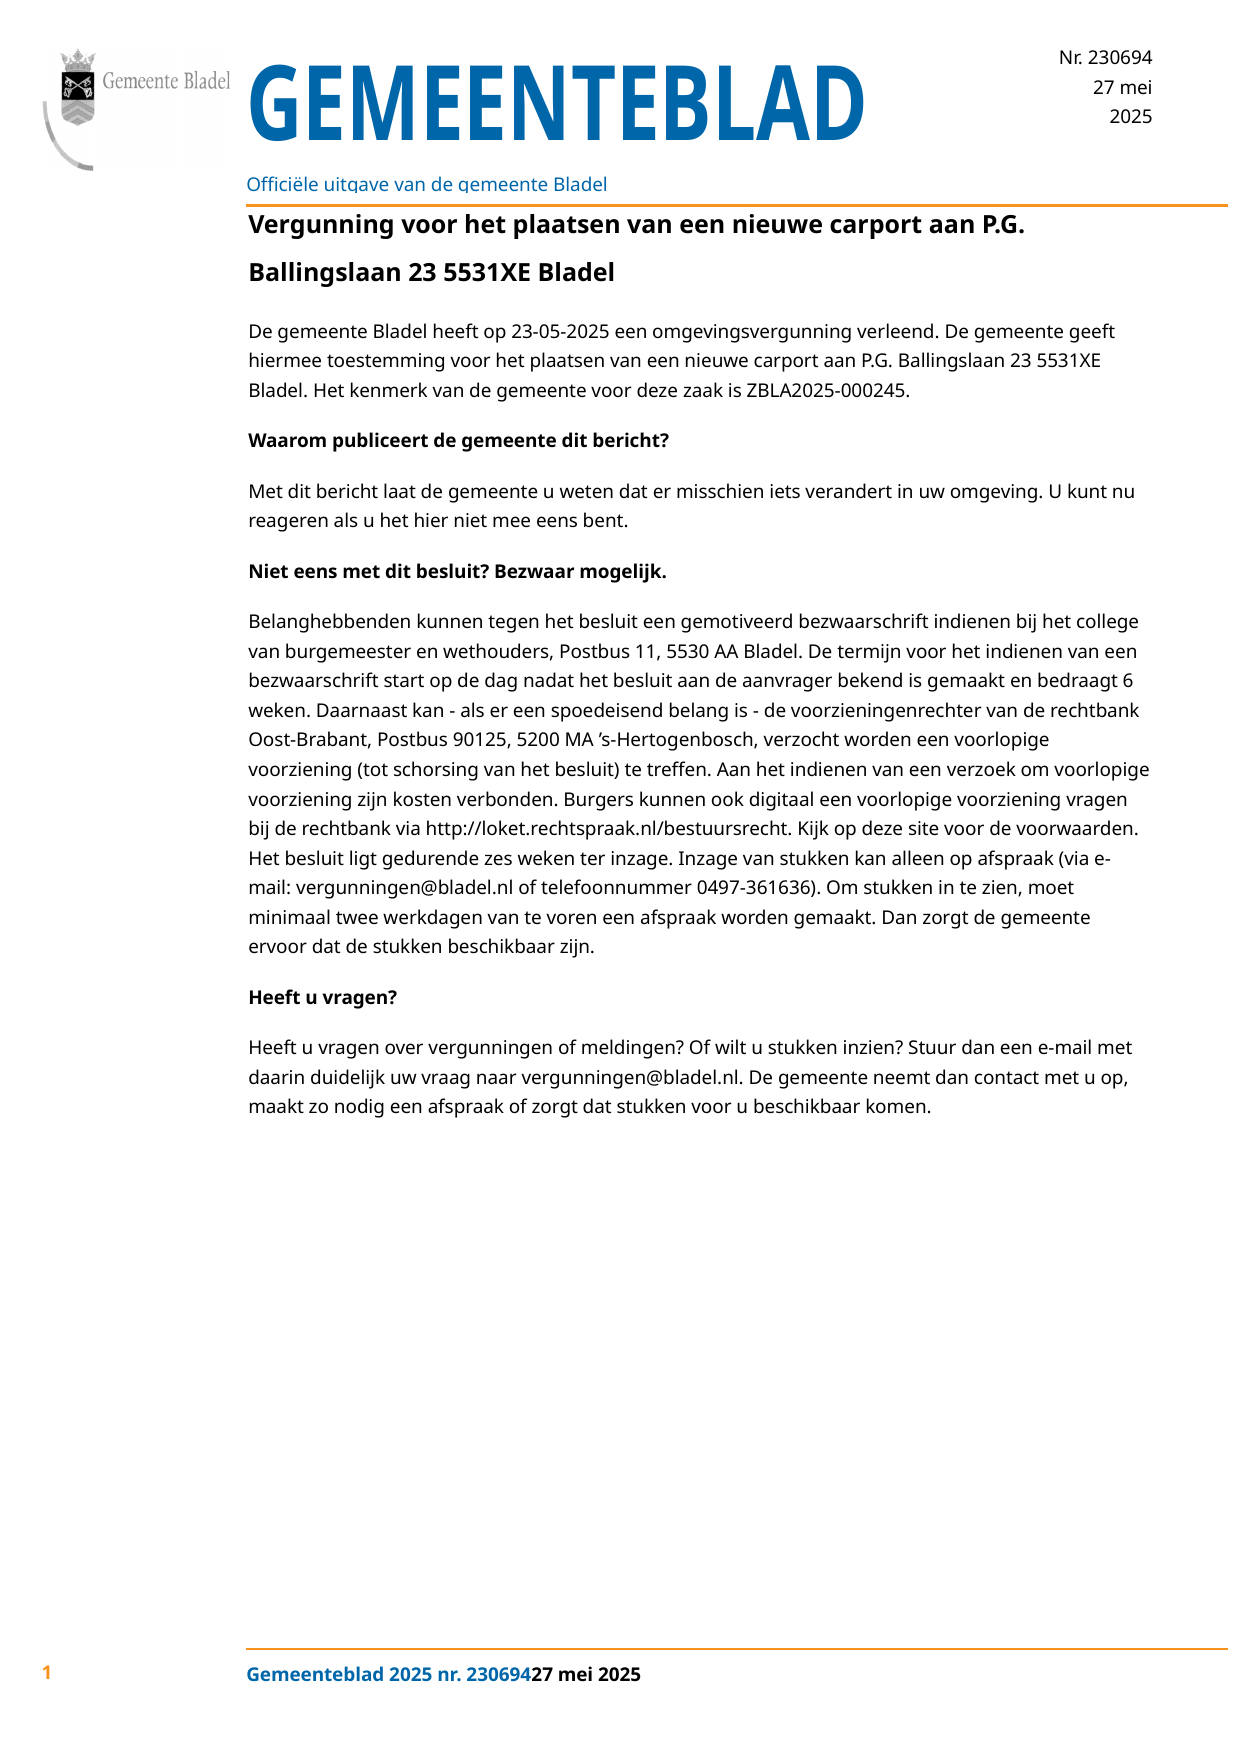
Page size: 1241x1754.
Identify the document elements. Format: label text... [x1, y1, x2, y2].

text Niet eens met dit besluit? Bezwaar mogelijk. [248, 558, 1152, 584]
text Waarom publiceert de gemeente dit bericht? [248, 427, 1152, 453]
text Heeft u vragen over vergunningen of meldingen? Of wilt u stukken inzien? Stuur dan een e-mail met daarin duidelijk uw vraag naar vergunningen@bladel.nl. De gemeente neemt dan contact met u op, maakt zo nodig een afspraak of zorgt dat stukken voor u beschikbaar komen. [248, 1034, 1152, 1119]
text Belanghebbenden kunnen tegen het besluit een gemotiveerd bezwaarschrift indienen bij het college van burgemeester en wethouders, Postbus 11, 5530 AA Bladel. De termijn voor het indienen van een bezwaarschrift start op de dag nadat het besluit aan de aanvrager bekend is gemaakt en bedraagt 6 weken. Daarnaast kan - als er een spoedeisend belang is - de voorzieningenrechter van de rechtbank Oost-Brabant, Postbus 90125, 5200 MA ’s-Hertogenbosch, verzocht worden een voorlopige voorziening (tot schorsing van het besluit) te treffen. Aan het indienen van een verzoek om voorlopige voorziening zijn kosten verbonden. Burgers kunnen ook digitaal een voorlopige voorziening vragen bij de rechtbank via http://loket.rechtspraak.nl/bestuursrecht. Kijk op deze site voor de voorwaarden. Het besluit ligt gedurende zes weken ter inzage. Inzage van stukken kan alleen op afspraak (via e-mail: vergunningen@bladel.nl of telefoonnummer 0497-361636). Om stukken in te zien, moet minimaal twee werkdagen van te voren een afspraak worden gemaakt. Dan zorgt de gemeente ervoor dat de stukken beschikbaar zijn. [248, 608, 1152, 959]
picture [41, 47, 231, 172]
text Heeft u vragen? [248, 984, 1152, 1010]
text Met dit bericht laat de gemeente u weten dat er misschien iets verandert in uw omgeving. U kunt nu reageren als u het hier niet mee eens bent. [248, 478, 1152, 533]
text De gemeente Bladel heeft op 23-05-2025 een omgevingsvergunning verleend. De gemeente geeft hiermee toestemming voor het plaatsen van een nieuwe carport aan P.G. Ballingslaan 23 5531XE Bladel. Het kenmerk van de gemeente voor deze zaak is ZBLA2025-000245. [248, 318, 1152, 403]
text Vergunning voor het plaatsen van een nieuwe carport aan P.G. Ballingslaan 23 5531XE Bladel [248, 207, 1152, 288]
